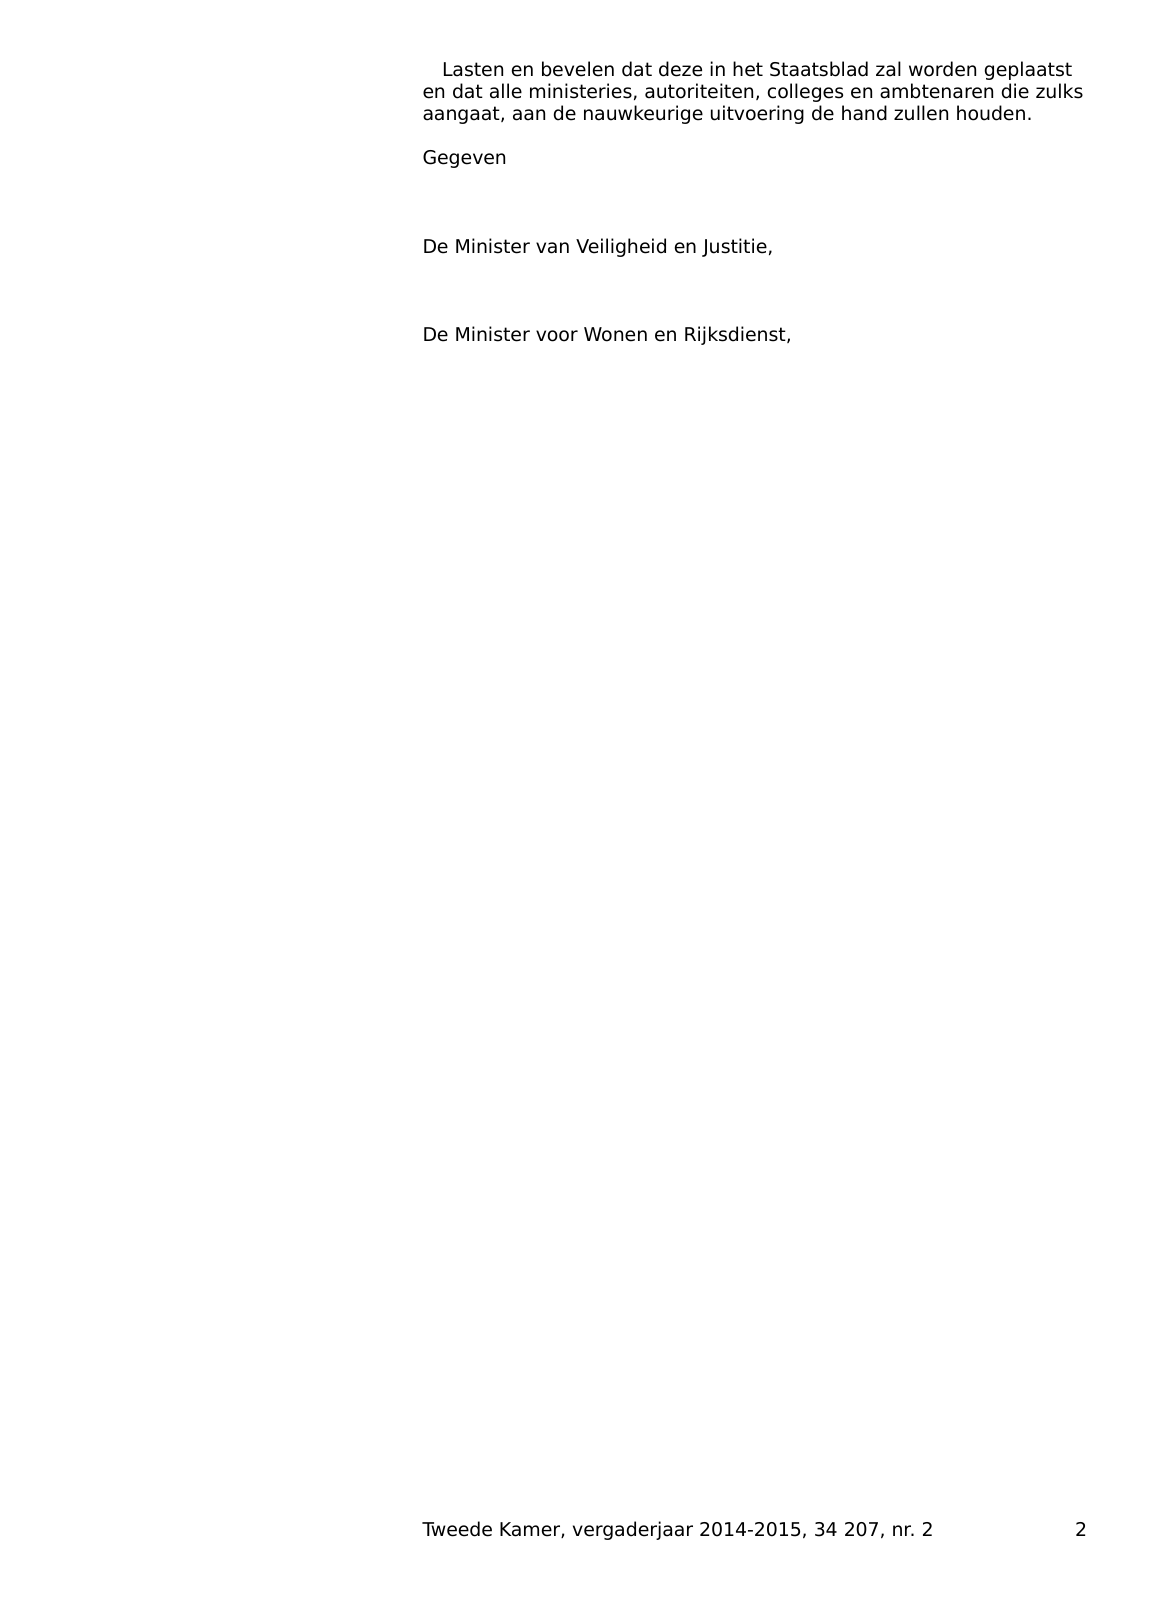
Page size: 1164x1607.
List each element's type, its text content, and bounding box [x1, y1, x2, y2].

text Gegeven [422, 147, 1087, 169]
text De Minister voor Wonen en Rijksdienst, [422, 324, 1087, 346]
text Lasten en bevelen dat deze in het Staatsblad zal worden geplaatst en dat alle ministeries, autoriteiten, colleges en ambtenaren die zulks aangaat, aan de nauwkeurige uitvoering de hand zullen houden. [422, 59, 1087, 125]
text De Minister van Veiligheid en Justitie, [422, 236, 1087, 258]
